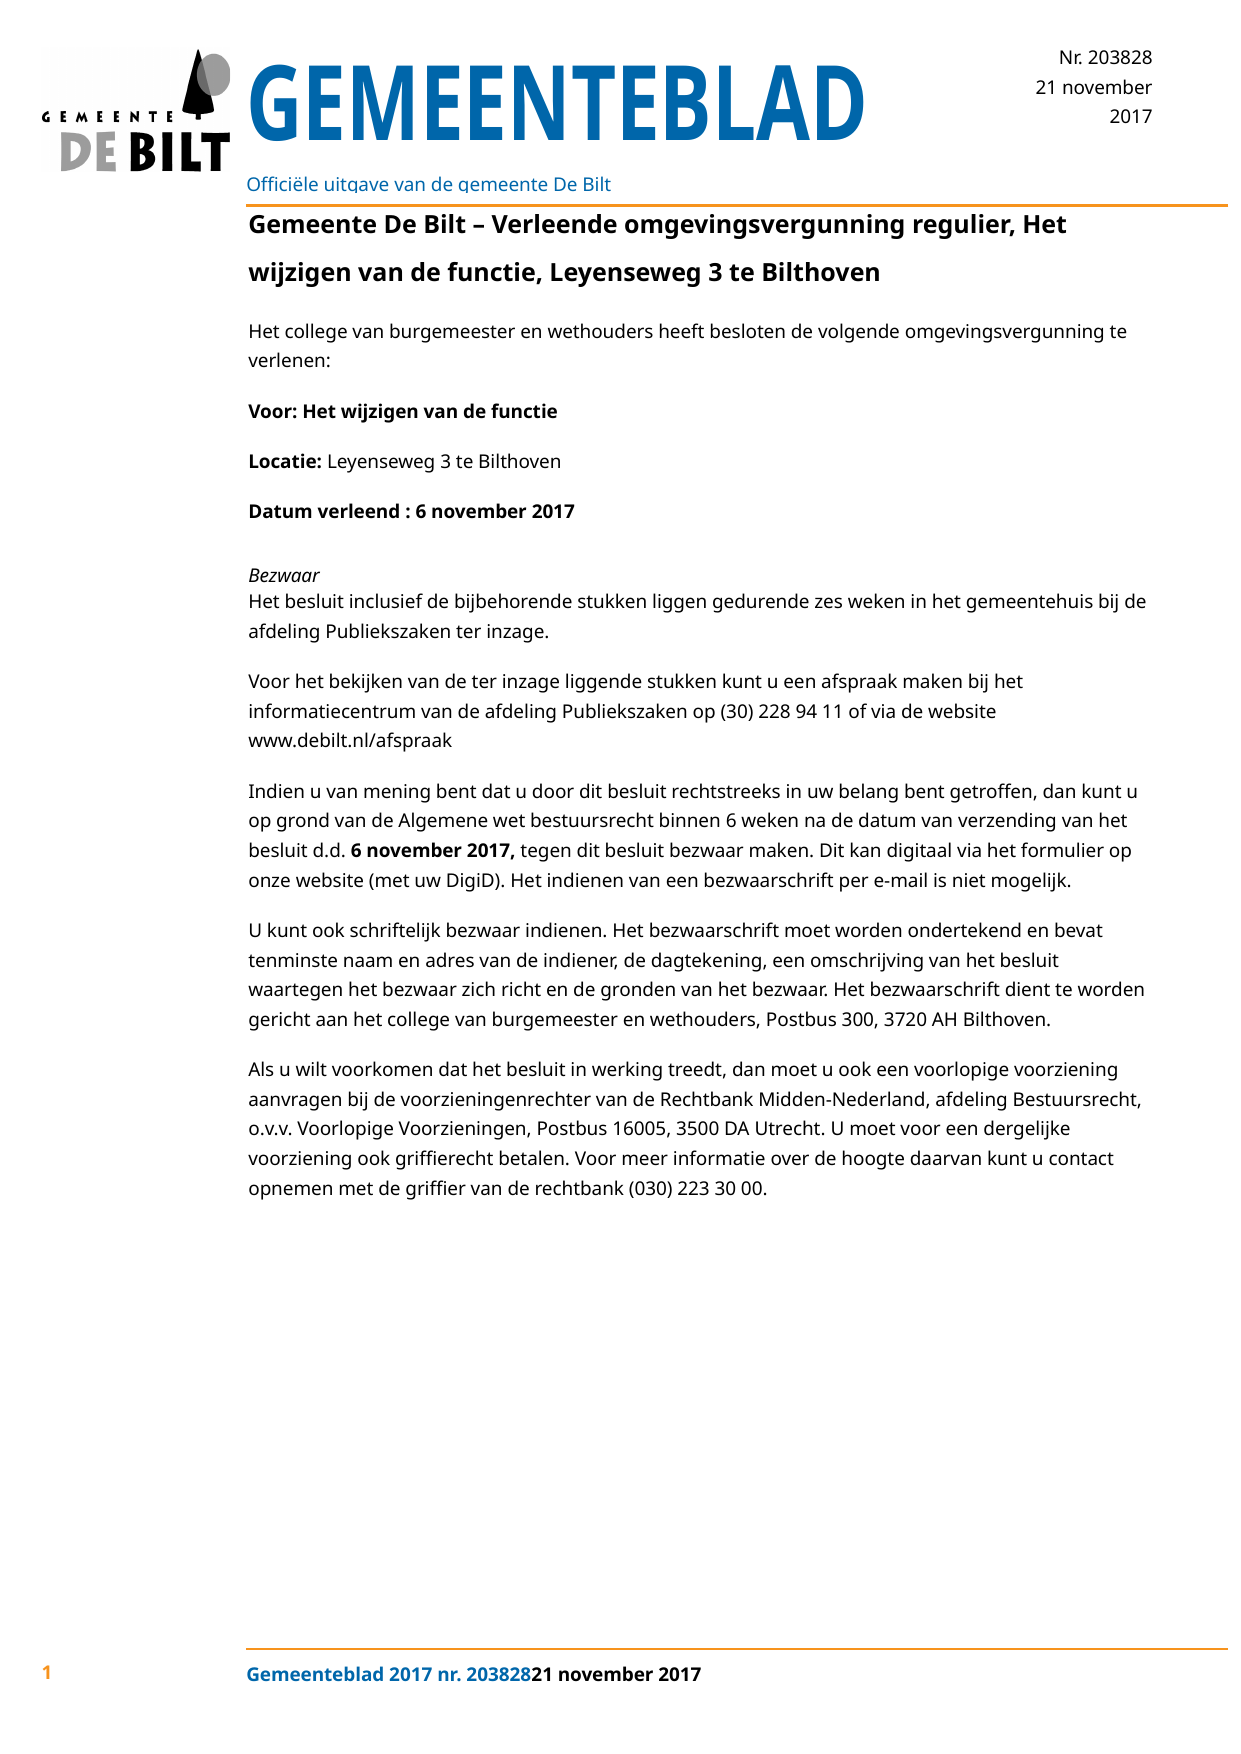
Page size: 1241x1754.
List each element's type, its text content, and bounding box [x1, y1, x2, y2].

picture [41, 47, 231, 172]
text Gemeente De Bilt – Verleende omgevingsvergunning regulier, Het wijzigen van de functie, Leyenseweg 3 te Bilthoven [248, 207, 1152, 288]
text Bezwaar [248, 563, 1152, 588]
text Voor het bekijken van de ter inzage liggende stukken kunt u een afspraak maken bij het informatiecentrum van de afdeling Publiekszaken op (30) 228 94 11 of via de website www.debilt.nl/afspraak [248, 668, 1152, 753]
text Indien u van mening bent dat u door dit besluit rechtstreeks in uw belang bent getroffen, dan kunt u op grond van de Algemene wet bestuursrecht binnen 6 weken na de datum van verzending van het besluit d.d. 6 november 2017, tegen dit besluit bezwaar maken. Dit kan digitaal via het formulier op onze website (met uw DigiD). Het indienen van een bezwaarschrift per e-mail is niet mogelijk. [248, 778, 1152, 892]
text Locatie: Leyenseweg 3 te Bilthoven [248, 448, 1152, 474]
text Als u wilt voorkomen dat het besluit in werking treedt, dan moet u ook een voorlopige voorziening aanvragen bij de voorzieningenrechter van de Rechtbank Midden-Nederland, afdeling Bestuursrecht, o.v.v. Voorlopige Voorzieningen, Postbus 16005, 3500 DA Utrecht. U moet voor een dergelijke voorziening ook griffierecht betalen. Voor meer informatie over de hoogte daarvan kunt u contact opnemen met de griffier van de rechtbank (030) 223 30 00. [248, 1056, 1152, 1200]
text Datum verleend : 6 november 2017 [248, 499, 1152, 524]
text Het besluit inclusief de bijbehorende stukken liggen gedurende zes weken in het gemeentehuis bij de afdeling Publiekszaken ter inzage. [248, 588, 1152, 644]
text U kunt ook schriftelijk bezwaar indienen. Het bezwaarschrift moet worden ondertekend en bevat tenminste naam en adres van de indiener, de dagtekening, een omschrijving van het besluit waartegen het bezwaar zich richt en de gronden van het bezwaar. Het bezwaarschrift dient te worden gericht aan het college van burgemeester en wethouders, Postbus 300, 3720 AH Bilthoven. [248, 917, 1152, 1032]
text Het college van burgemeester en wethouders heeft besloten de volgende omgevingsvergunning te verlenen: [248, 318, 1152, 373]
text Voor: Het wijzigen van de functie [248, 398, 1152, 424]
